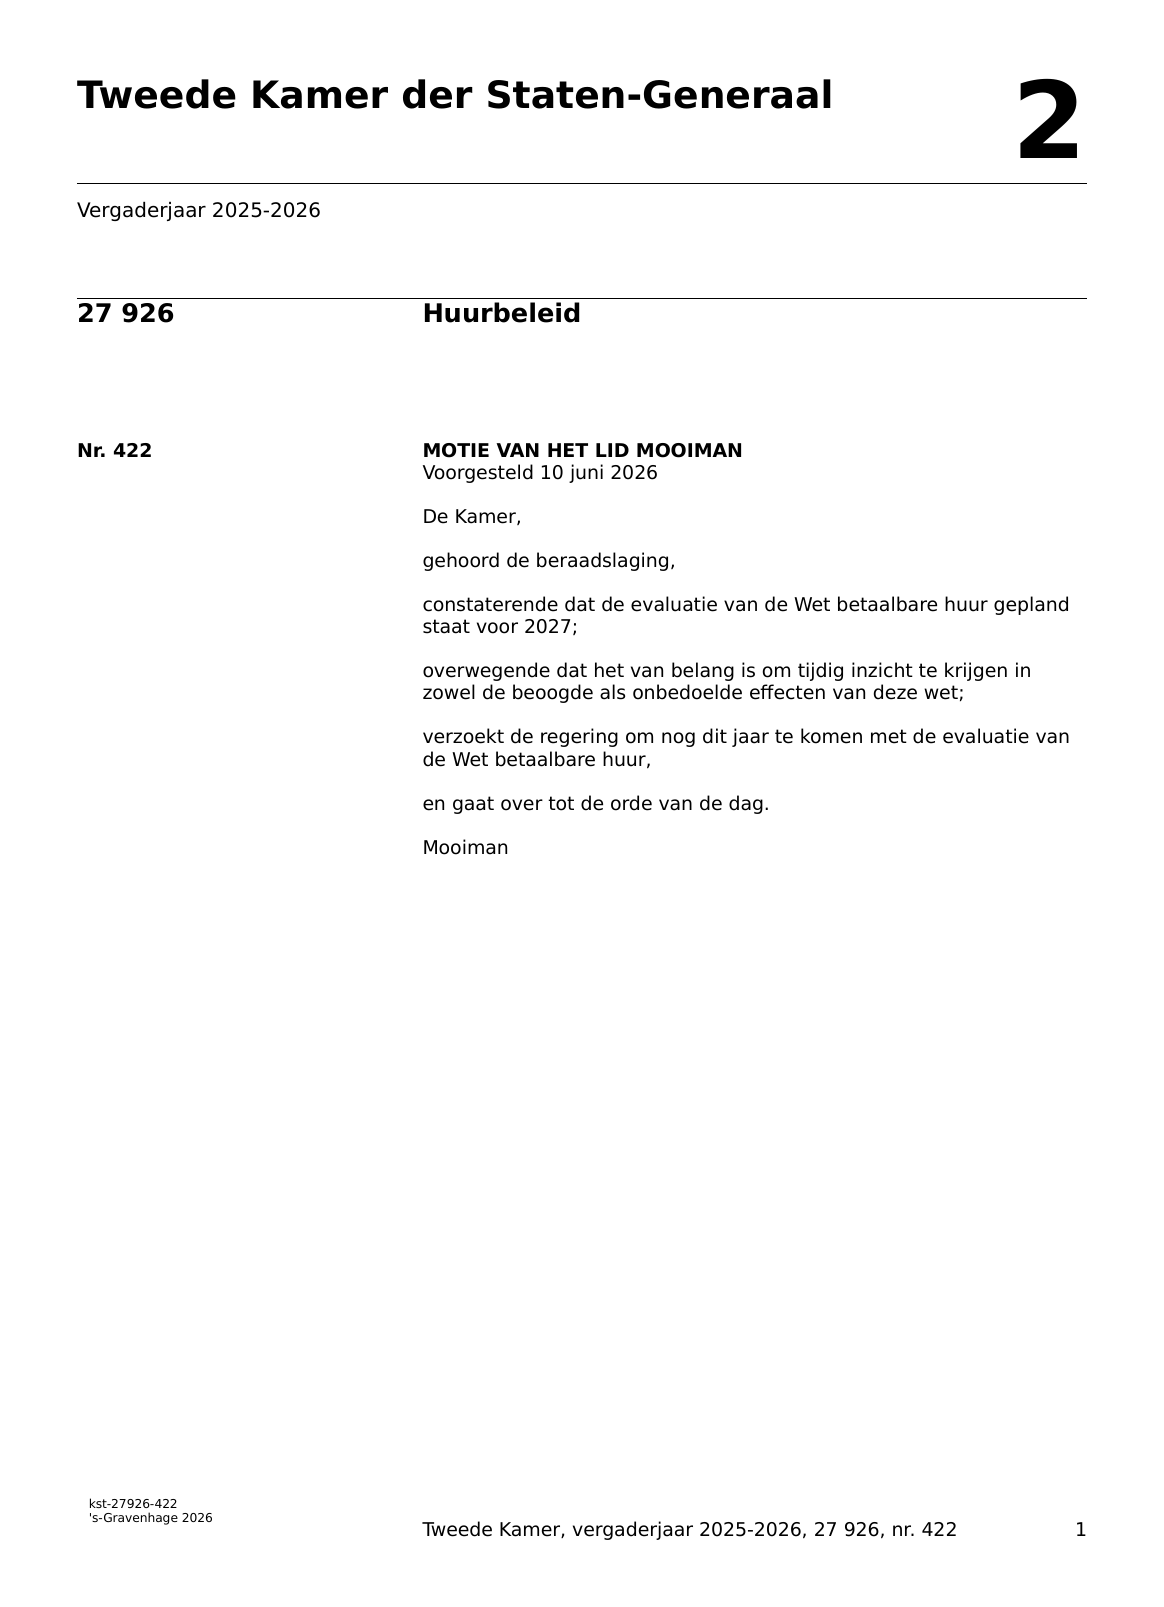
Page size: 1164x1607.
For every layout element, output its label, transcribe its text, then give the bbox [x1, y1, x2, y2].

text Mooiman [422, 837, 1087, 859]
text 's-Gravenhage 2026 [88, 1511, 323, 1525]
text De Kamer, [422, 506, 1087, 528]
text kst-27926-422 [88, 1497, 323, 1511]
table_header 2 [886, 59, 1087, 183]
table_header Tweede Kamer der Staten-Generaal [77, 59, 886, 183]
text constaterende dat de evaluatie van de Wet betaalbare huur gepland staat voor 2027; [422, 594, 1087, 638]
text verzoekt de regering om nog dit jaar te komen met de evaluatie van de Wet betaalbare huur, [422, 726, 1087, 770]
table_cell Vergaderjaar 2025-2026 [77, 184, 1087, 298]
text gehoord de beraadslaging, [422, 550, 1087, 572]
text overwegende dat het van belang is om tijdig inzicht te krijgen in zowel de beoogde als onbedoelde effecten van deze wet; [422, 660, 1087, 704]
subtitle 27 926 Huurbeleid [77, 299, 1087, 329]
text Voorgesteld 10 juni 2026 [422, 462, 1087, 484]
subtitle Nr. 422 MOTIE VAN HET LID MOOIMAN [77, 440, 1087, 462]
text en gaat over tot de orde van de dag. [422, 793, 1087, 814]
